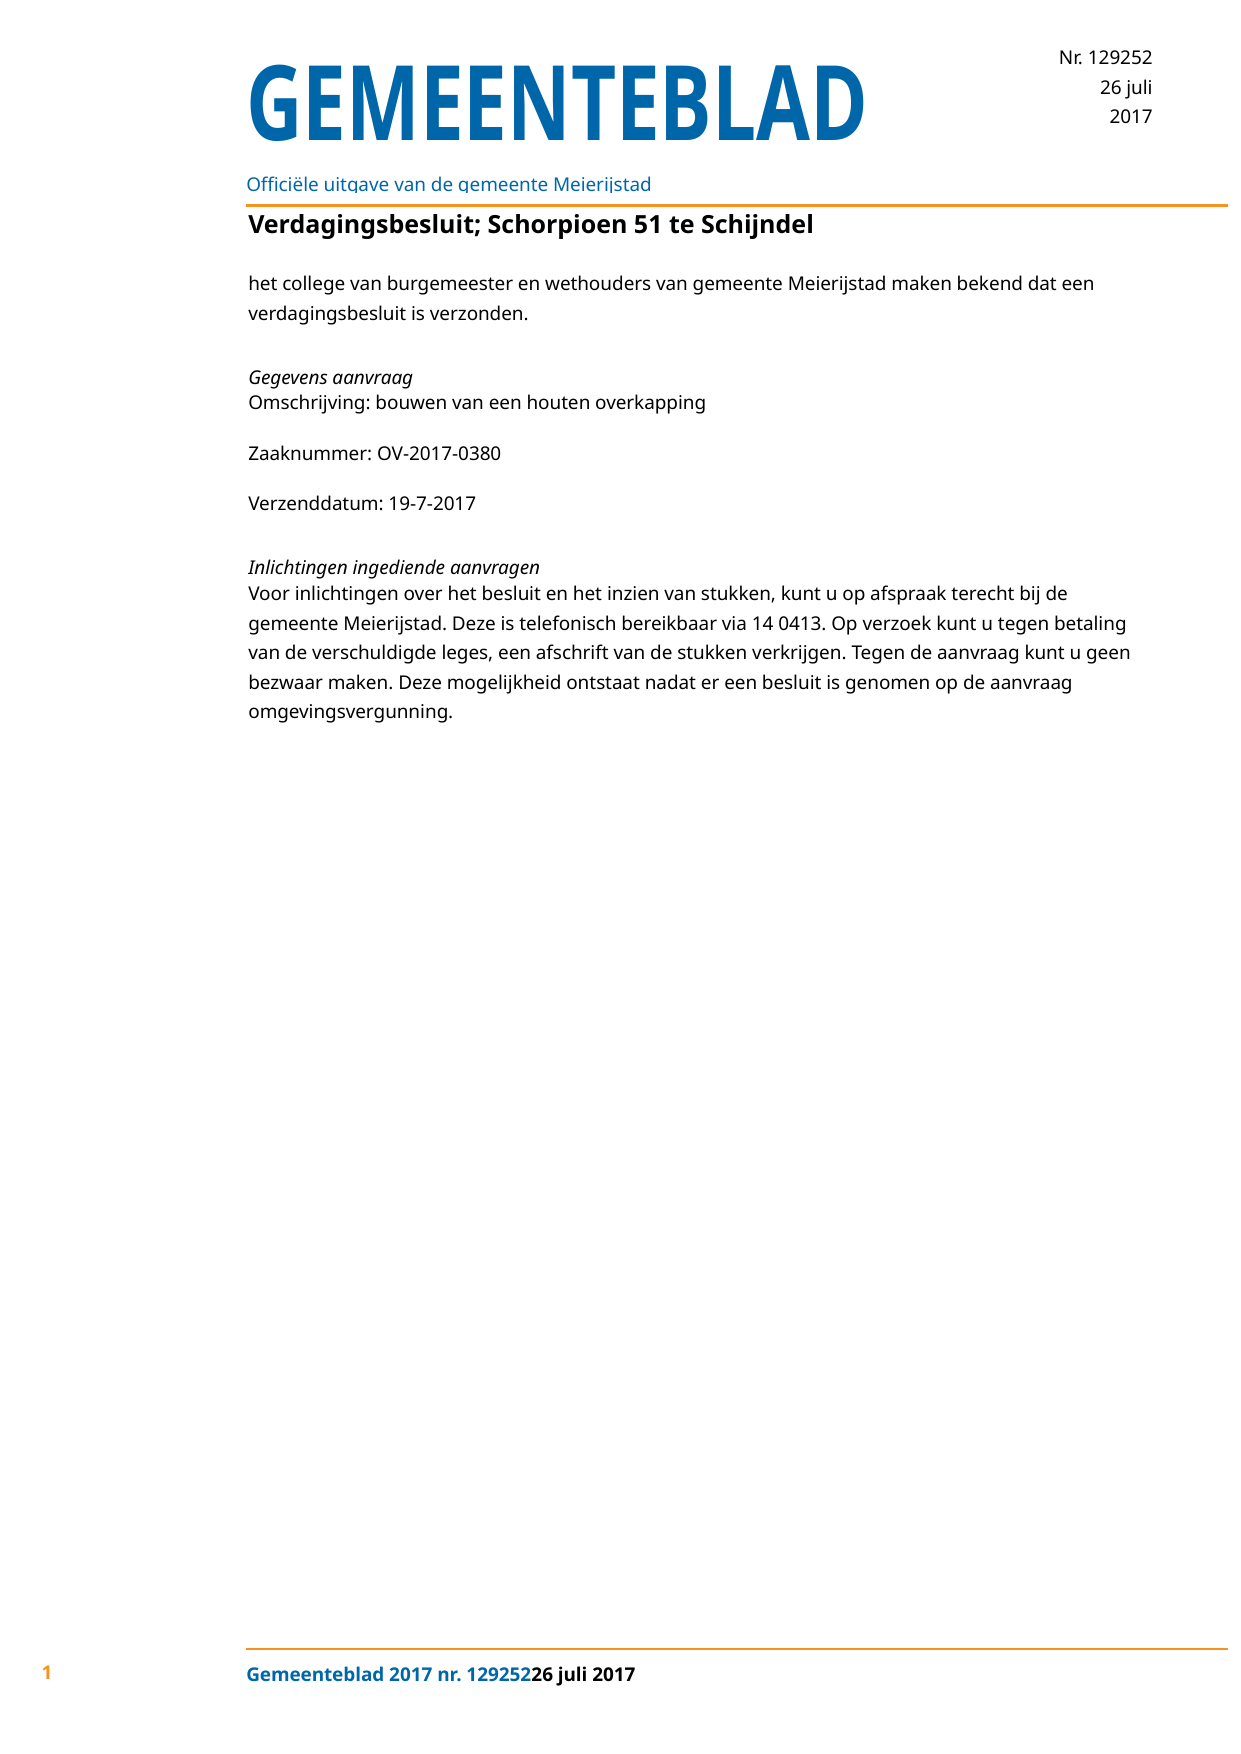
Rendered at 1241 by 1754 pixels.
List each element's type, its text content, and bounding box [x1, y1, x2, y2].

picture [41, 47, 231, 172]
text Verdagingsbesluit; Schorpioen 51 te Schijndel [248, 207, 1152, 241]
text het college van burgemeester en wethouders van gemeente Meierijstad maken bekend dat een verdagingsbesluit is verzonden. [248, 270, 1152, 326]
text Gegevens aanvraag [248, 364, 1152, 389]
text Voor inlichtingen over het besluit en het inzien van stukken, kunt u op afspraak terecht bij de gemeente Meierijstad. Deze is telefonisch bereikbaar via 14 0413. Op verzoek kunt u tegen betaling van de verschuldigde leges, een afschrift van de stukken verkrijgen. Tegen de aanvraag kunt u geen bezwaar maken. Deze mogelijkheid ontstaat nadat er een besluit is genomen op de aanvraag omgevingsvergunning. [248, 580, 1152, 724]
text Inlichtingen ingediende aanvragen [248, 554, 1152, 580]
text Omschrijving: bouwen van een houten overkapping [248, 389, 1152, 415]
text Zaaknummer: OV-2017-0380 [248, 440, 1152, 466]
text Verzenddatum: 19-7-2017 [248, 490, 1152, 516]
